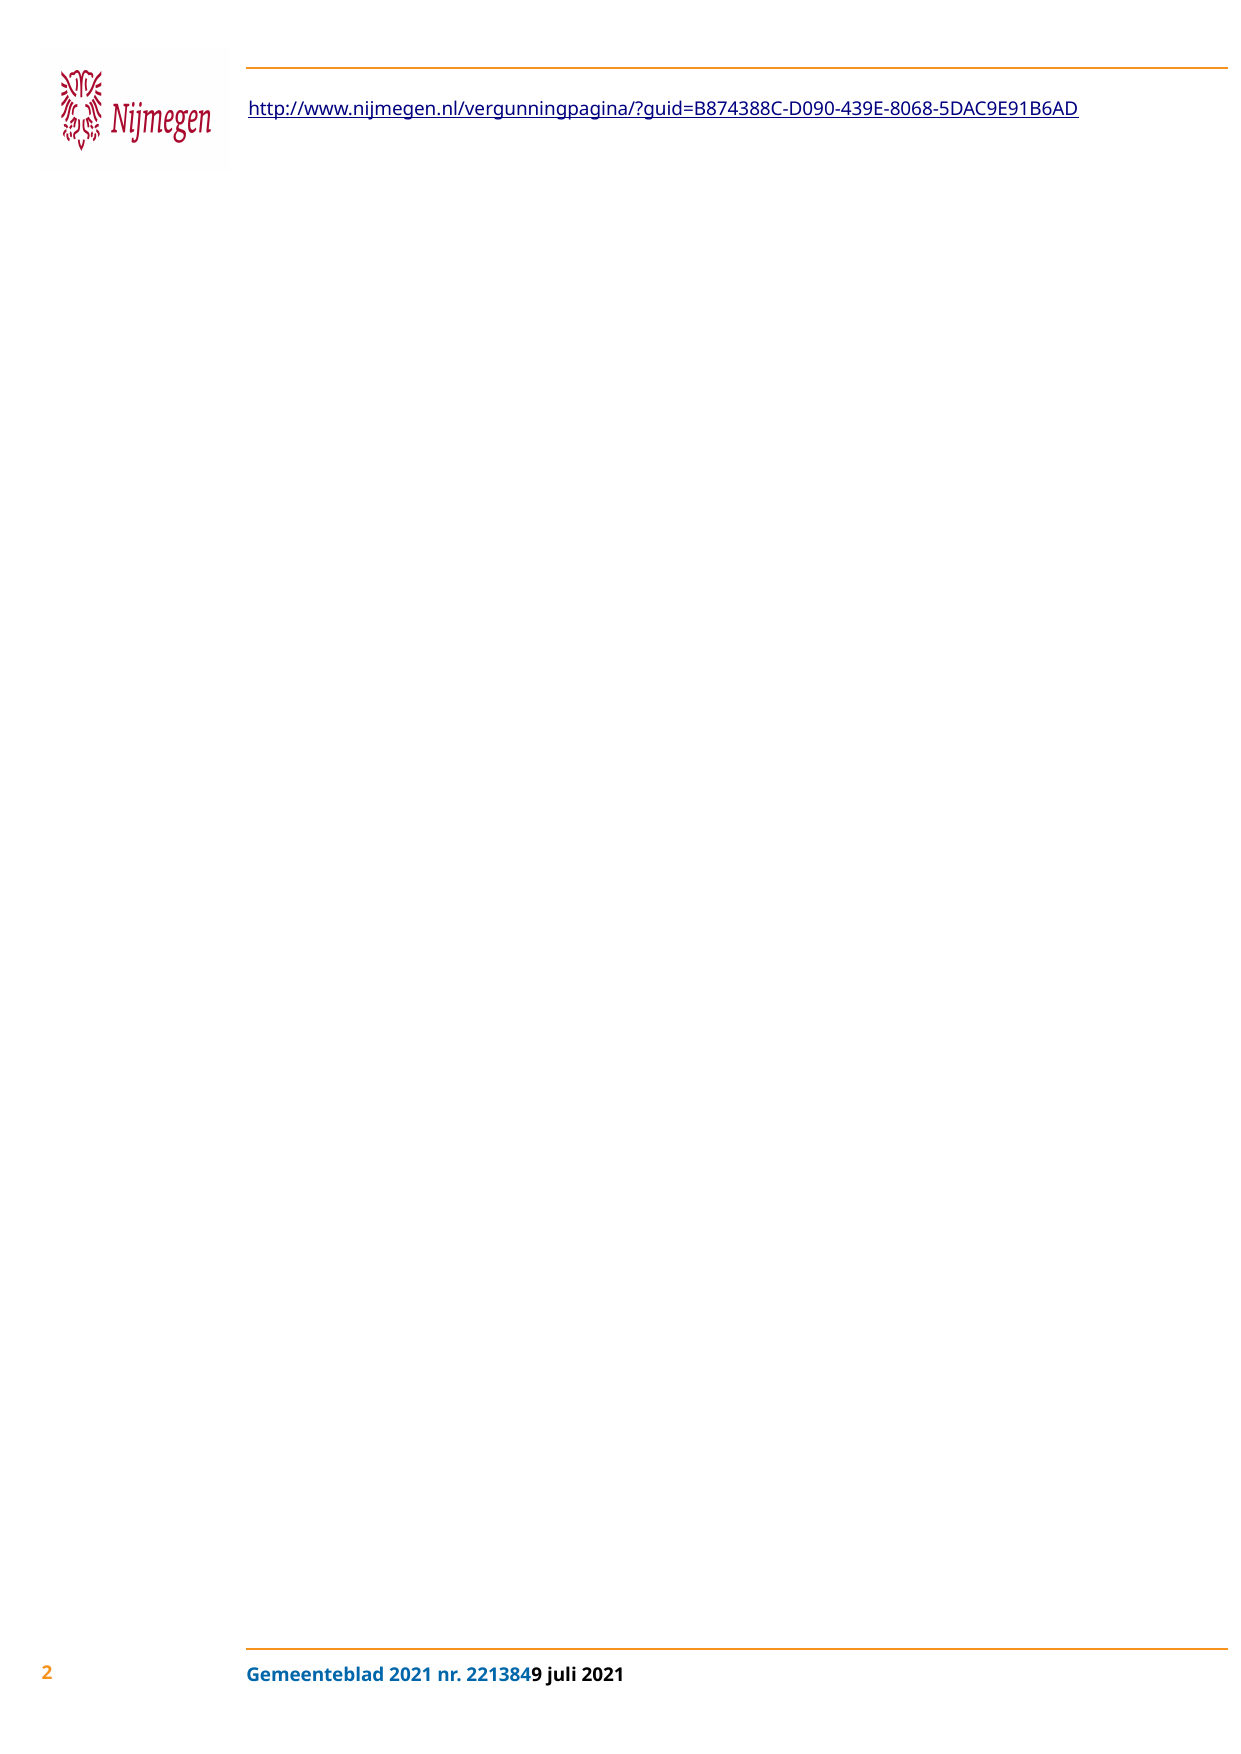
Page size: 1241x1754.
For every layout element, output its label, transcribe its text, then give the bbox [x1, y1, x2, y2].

text http://www.nijmegen.nl/vergunningpagina/?guid=B874388C-D090-439E-8068-5DAC9E91B6AD [248, 95, 1152, 121]
picture [41, 47, 231, 172]
